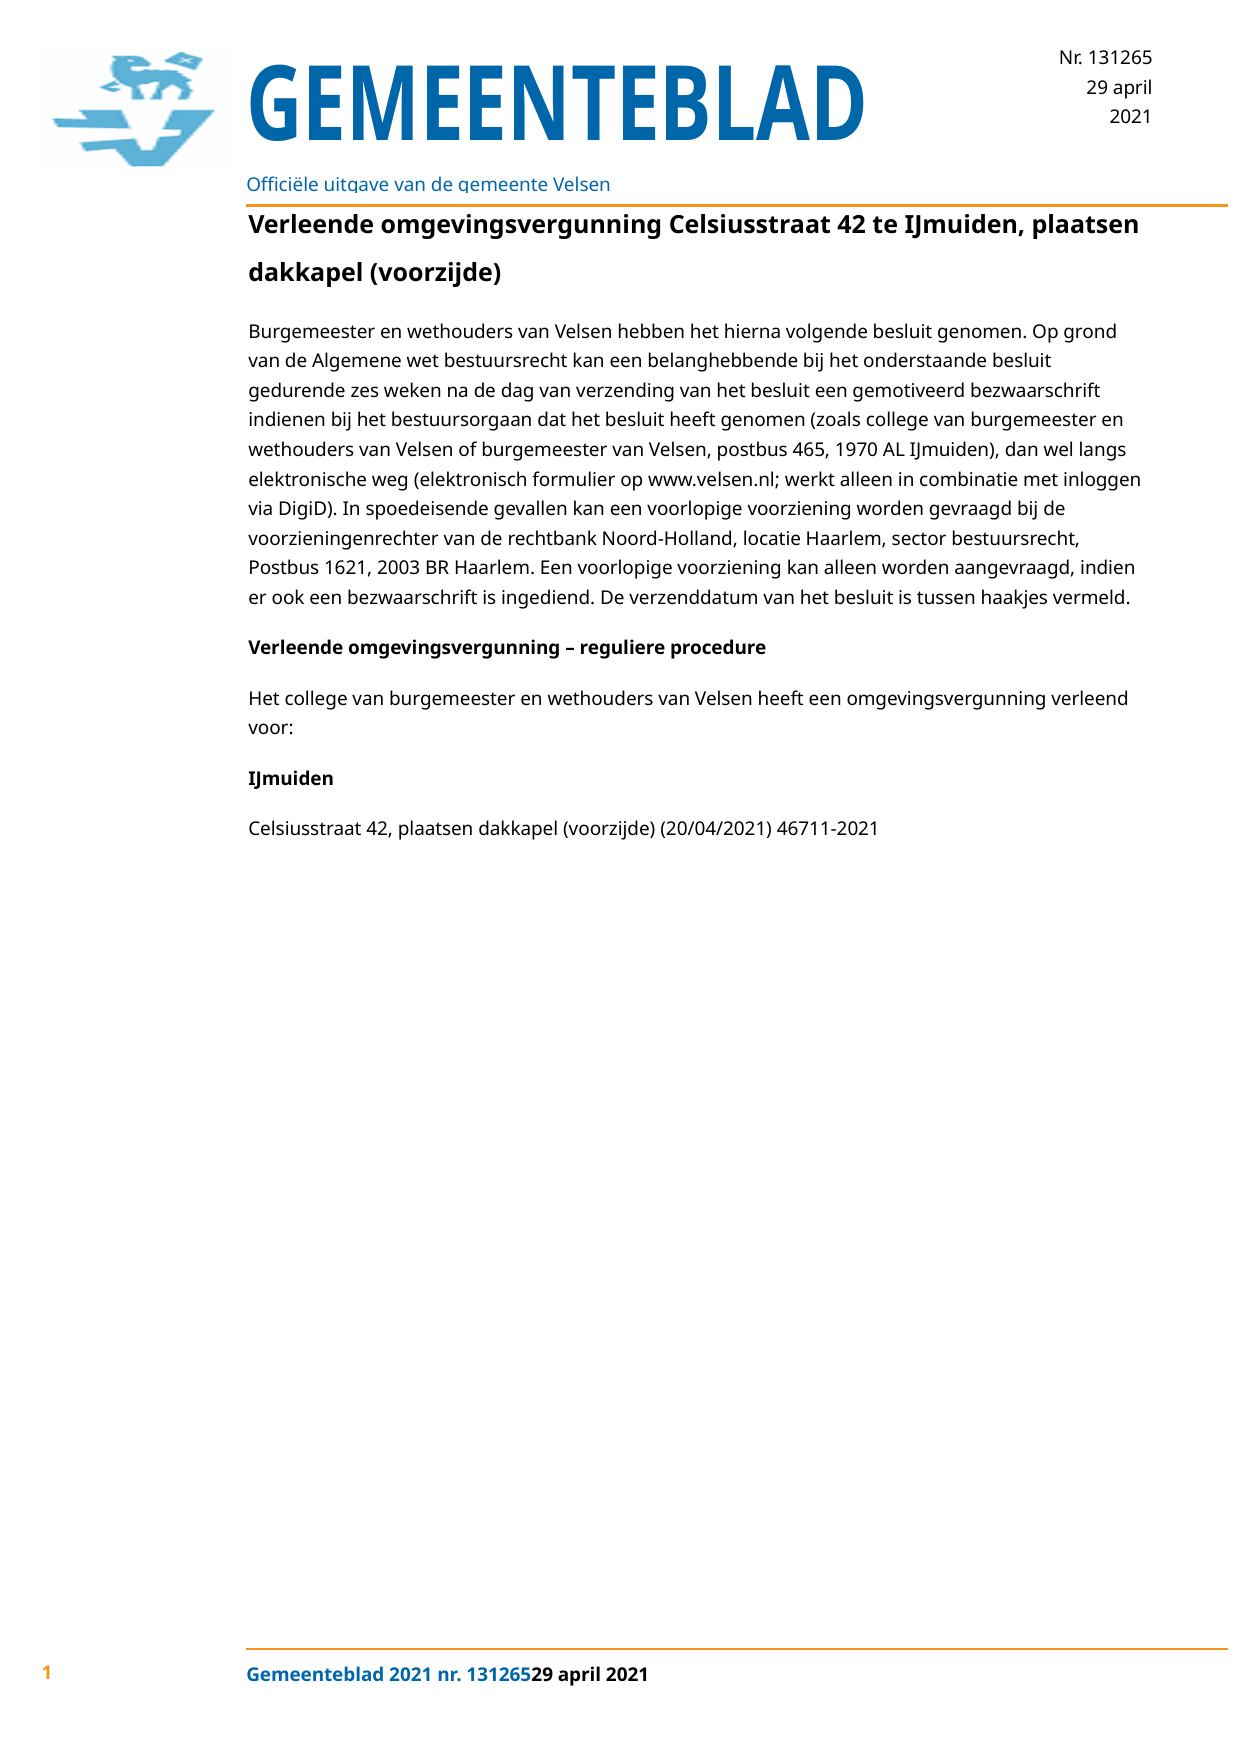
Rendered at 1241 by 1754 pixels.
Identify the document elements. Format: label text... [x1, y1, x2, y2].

text Verleende omgevingsvergunning – reguliere procedure [248, 634, 1152, 660]
text Het college van burgemeester en wethouders van Velsen heeft een omgevingsvergunning verleend voor: [248, 685, 1152, 740]
text Verleende omgevingsvergunning Celsiusstraat 42 te IJmuiden, plaatsen dakkapel (voorzijde) [248, 207, 1152, 288]
text Burgemeester en wethouders van Velsen hebben het hierna volgende besluit genomen. Op grond van de Algemene wet bestuursrecht kan een belanghebbende bij het onderstaande besluit gedurende zes weken na de dag van verzending van het besluit een gemotiveerd bezwaarschrift indienen bij het bestuursorgaan dat het besluit heeft genomen (zoals college van burgemeester en wethouders van Velsen of burgemeester van Velsen, postbus 465, 1970 AL IJmuiden), dan wel langs elektronische weg (elektronisch formulier op www.velsen.nl; werkt alleen in combinatie met inloggen via DigiD). In spoedeisende gevallen kan een voorlopige voorziening worden gevraagd bij de voorzieningenrechter van de rechtbank Noord-Holland, locatie Haarlem, sector bestuursrecht, Postbus 1621, 2003 BR Haarlem. Een voorlopige voorziening kan alleen worden aangevraagd, indien er ook een bezwaarschrift is ingediend. De verzenddatum van het besluit is tussen haakjes vermeld. [248, 318, 1152, 610]
picture [41, 47, 231, 172]
text IJmuiden [248, 765, 1152, 791]
text Celsiusstraat 42, plaatsen dakkapel (voorzijde) (20/04/2021) 46711-2021 [248, 815, 1152, 841]
